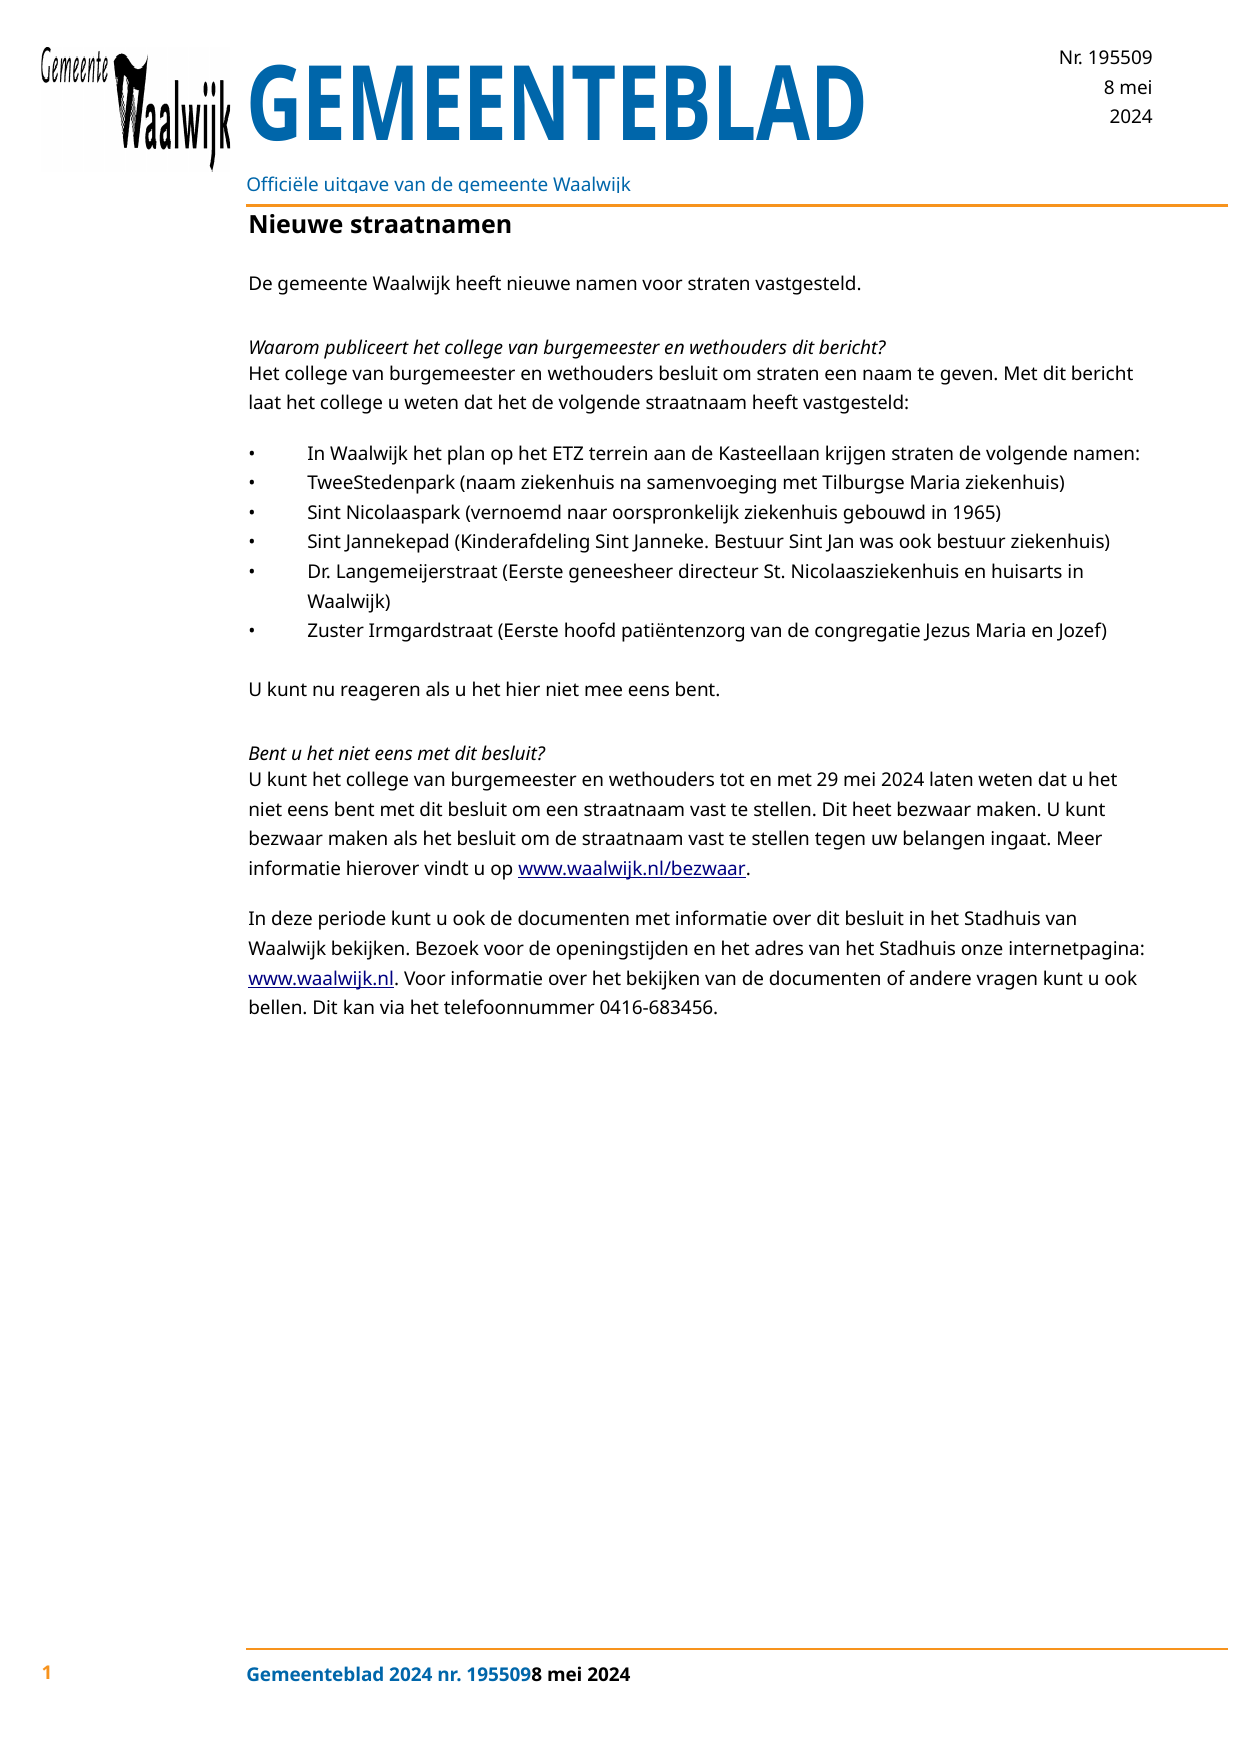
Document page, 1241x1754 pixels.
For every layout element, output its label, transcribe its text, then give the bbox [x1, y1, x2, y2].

list Zuster Irmgardstraat (Eerste hoofd patiëntenzorg van de congregatie Jezus Maria en Jozef) [248, 617, 1152, 643]
text Het college van burgemeester en wethouders besluit om straten een naam te geven. Met dit bericht laat het college u weten dat het de volgende straatnaam heeft vastgesteld: [248, 360, 1152, 415]
text Nieuwe straatnamen [248, 207, 1152, 241]
text U kunt het college van burgemeester en wethouders tot en met 29 mei 2024 laten weten dat u het niet eens bent met dit besluit om een straatnaam vast te stellen. Dit heet bezwaar maken. U kunt bezwaar maken als het besluit om de straatnaam vast te stellen tegen uw belangen ingaat. Meer informatie hierover vindt u op www.waalwijk.nl/bezwaar. [248, 766, 1152, 881]
picture [41, 47, 231, 172]
list In Waalwijk het plan op het ETZ terrein aan de Kasteellaan krijgen straten de volgende namen: [248, 440, 1152, 466]
list Dr. Langemeijerstraat (Eerste geneesheer directeur St. Nicolaasziekenhuis en huisarts in Waalwijk) [248, 558, 1152, 614]
text Bent u het niet eens met dit besluit? [248, 741, 1152, 766]
list Sint Jannekepad (Kinderafdeling Sint Janneke. Bestuur Sint Jan was ook bestuur ziekenhuis) [248, 529, 1152, 554]
text In deze periode kunt u ook de documenten met informatie over dit besluit in het Stadhuis van Waalwijk bekijken. Bezoek voor de openingstijden en het adres van het Stadhuis onze internetpagina: www.waalwijk.nl. Voor informatie over het bekijken van de documenten of andere vragen kunt u ook bellen. Dit kan via het telefoonnummer 0416-683456. [248, 906, 1152, 1020]
text De gemeente Waalwijk heeft nieuwe namen voor straten vastgesteld. [248, 270, 1152, 296]
list TweeStedenpark (naam ziekenhuis na samenvoeging met Tilburgse Maria ziekenhuis) [248, 469, 1152, 495]
text Waarom publiceert het college van burgemeester en wethouders dit bericht? [248, 334, 1152, 360]
list Sint Nicolaaspark (vernoemd naar oorspronkelijk ziekenhuis gebouwd in 1965) [248, 499, 1152, 525]
text U kunt nu reageren als u het hier niet mee eens bent. [248, 677, 1152, 702]
